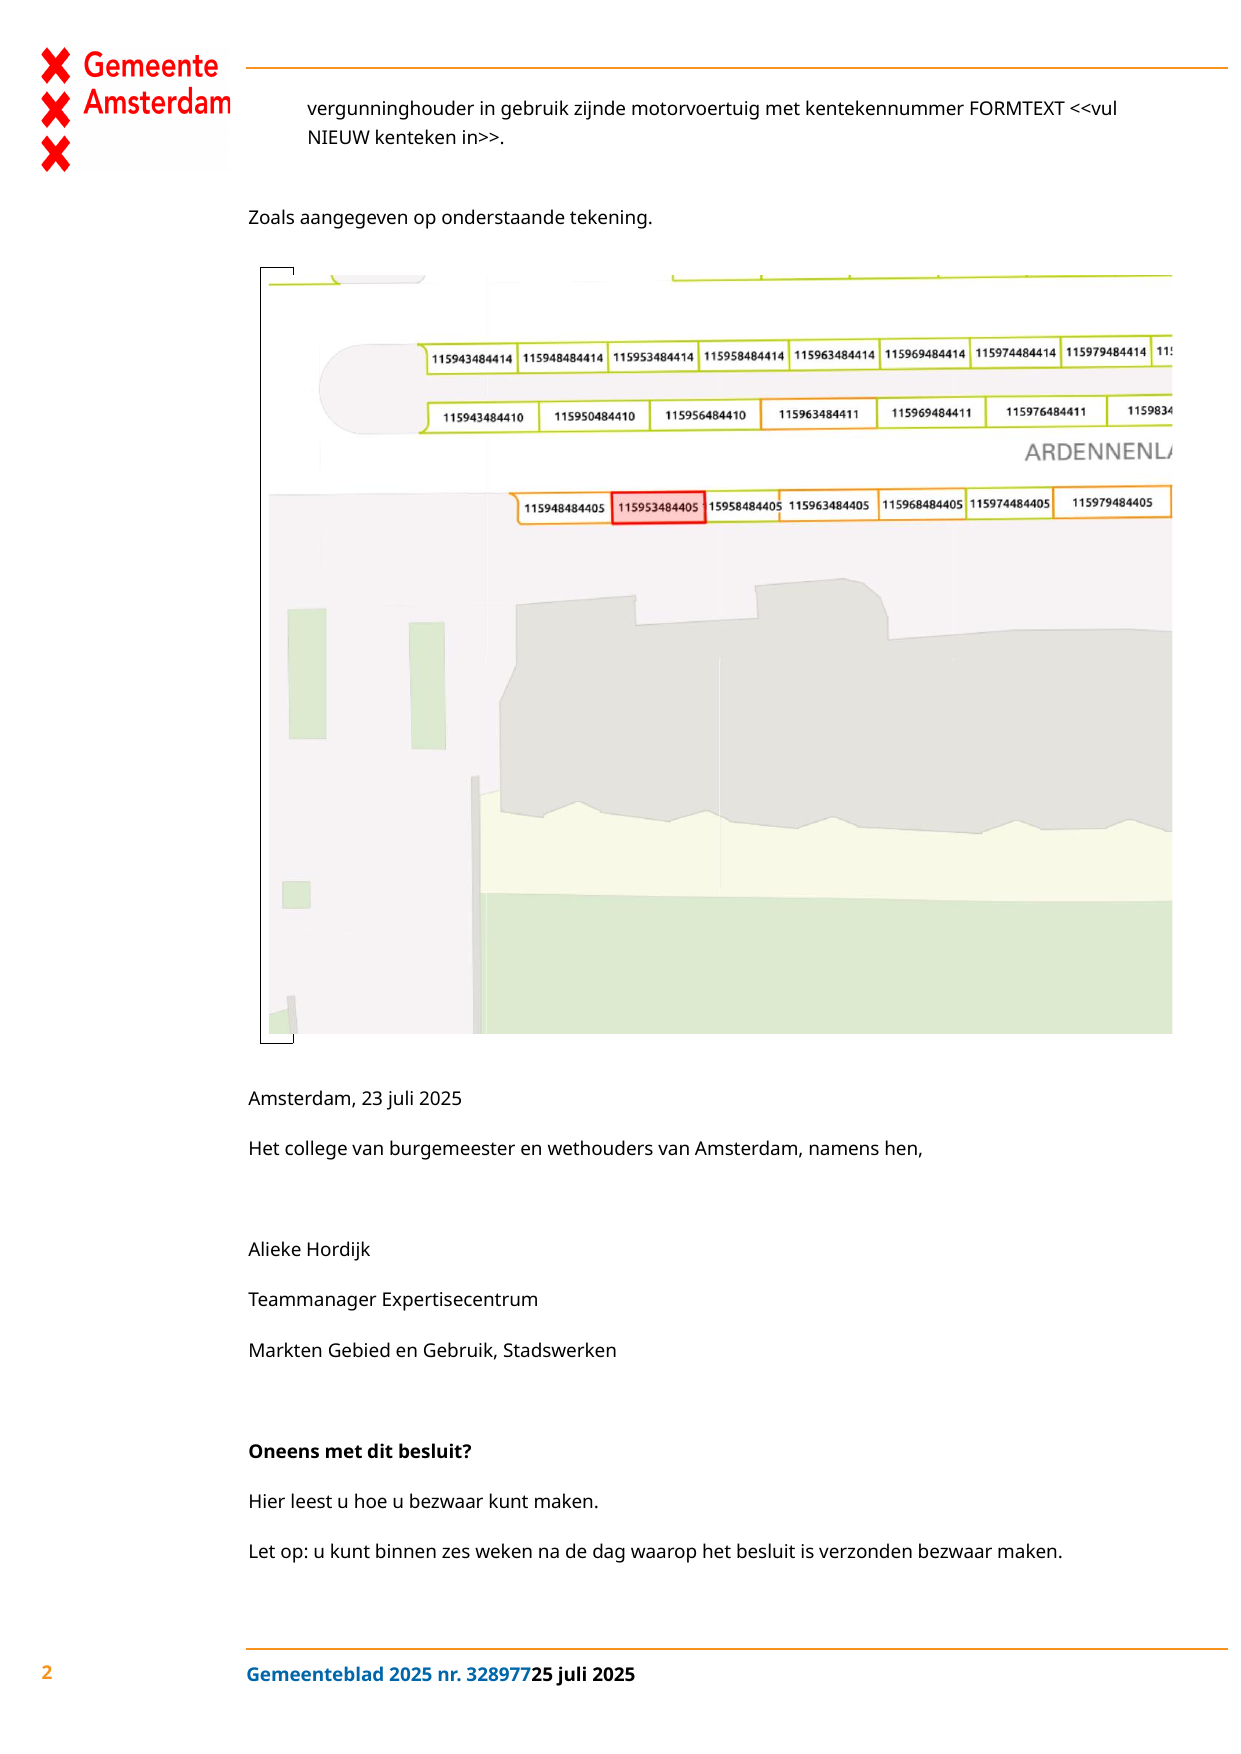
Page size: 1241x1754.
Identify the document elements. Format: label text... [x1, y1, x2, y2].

text Teammanager Expertisecentrum [248, 1287, 1152, 1312]
text Amsterdam, 23 juli 2025 [248, 1085, 1152, 1111]
text Het college van burgemeester en wethouders van Amsterdam, namens hen, [248, 1135, 1152, 1161]
text Hier leest u hoe u bezwaar kunt maken. [248, 1488, 1152, 1514]
picture [268, 275, 1173, 1034]
text Oneens met dit besluit? [248, 1438, 1152, 1463]
picture [41, 47, 231, 172]
list vergunninghouder in gebruik zijnde motorvoertuig met kentekennummer FORMTEXT <<vul NIEUW kenteken in>>. [248, 95, 1152, 150]
text Zoals aangegeven op onderstaande tekening. [248, 204, 1152, 230]
text Alieke Hordijk [248, 1236, 1152, 1262]
text Let op: u kunt binnen zes weken na de dag waarop het besluit is verzonden bezwaar maken. [248, 1539, 1152, 1564]
text Markten Gebied en Gebruik, Stadswerken [248, 1337, 1152, 1363]
